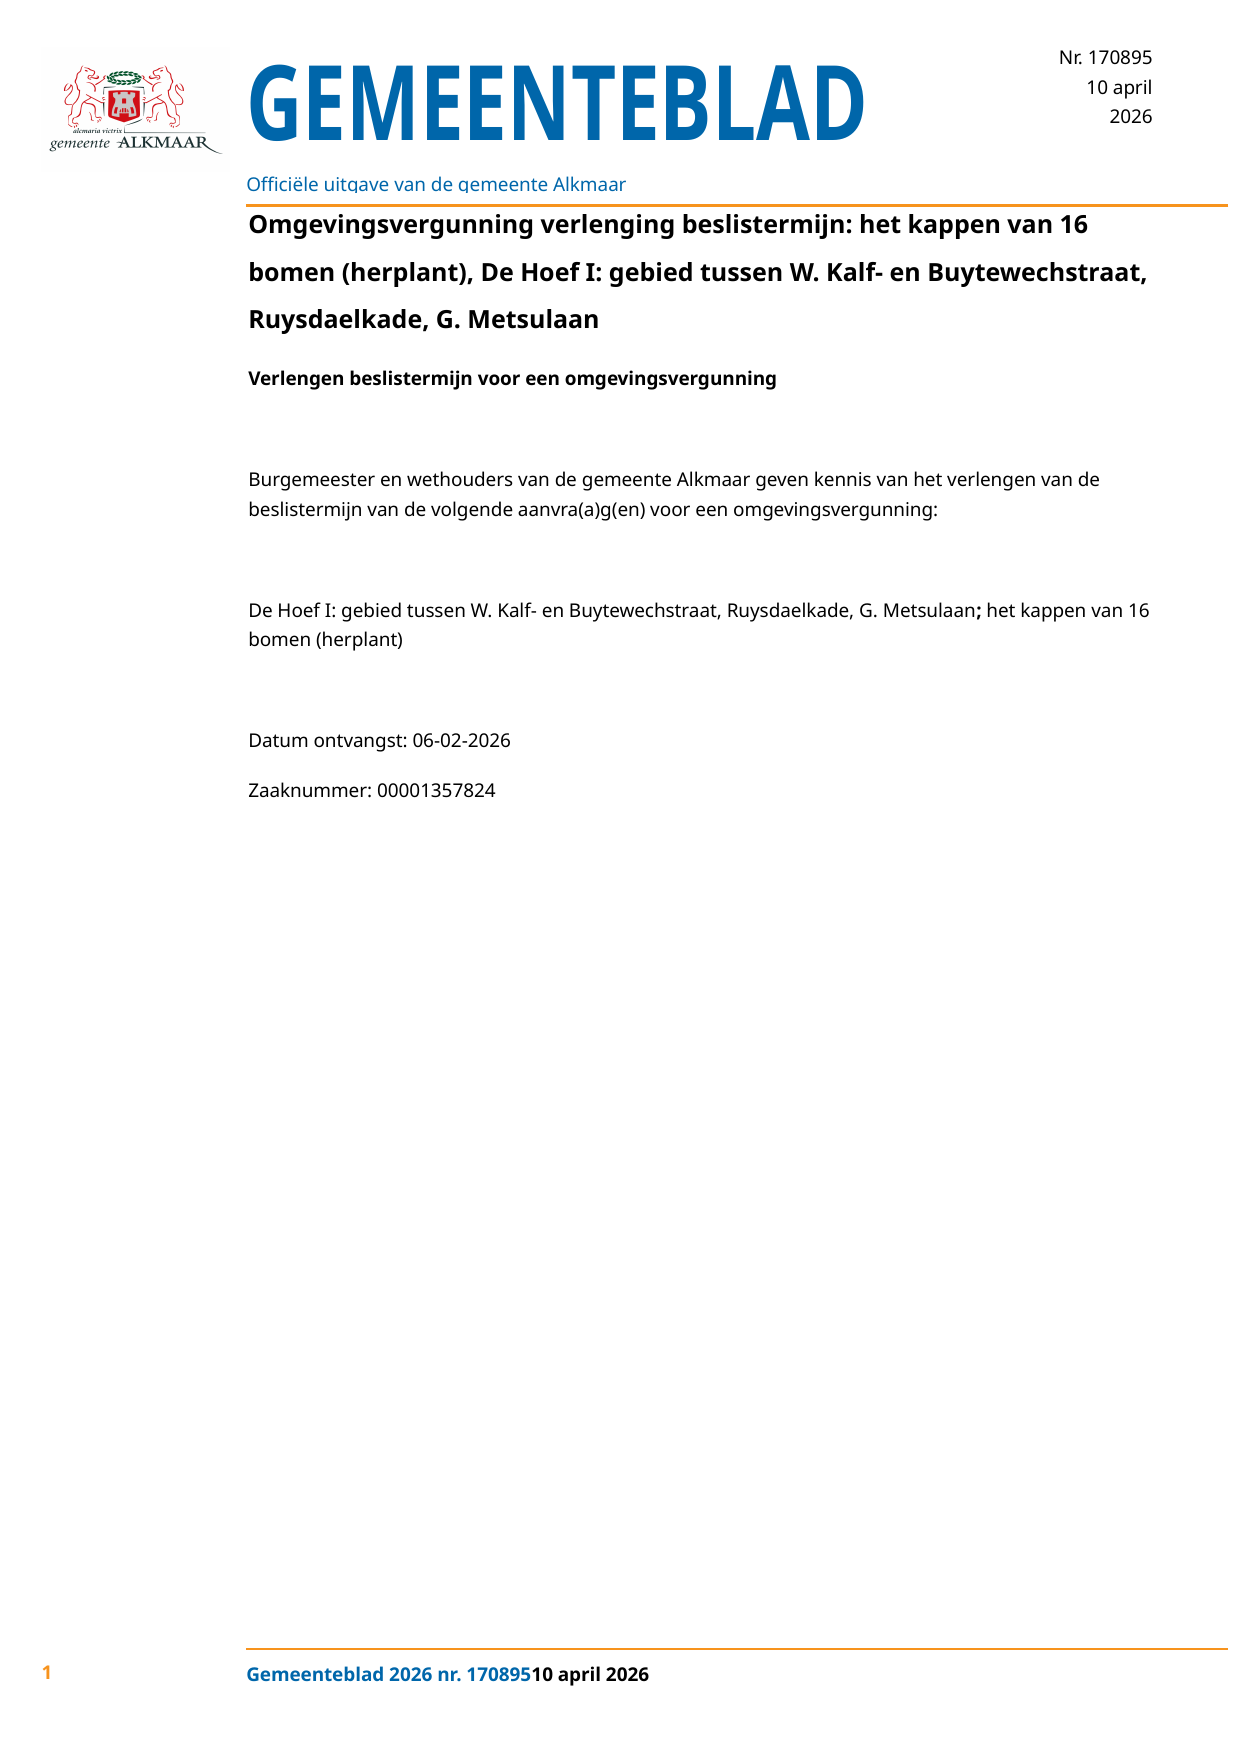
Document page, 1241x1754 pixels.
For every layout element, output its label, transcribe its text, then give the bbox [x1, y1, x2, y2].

text Burgemeester en wethouders van de gemeente Alkmaar geven kennis van het verlengen van de beslistermijn van de volgende aanvra(a)g(en) voor een omgevingsvergunning: [248, 466, 1152, 522]
text De Hoef I: gebied tussen W. Kalf- en Buytewechstraat, Ruysdaelkade, G. Metsulaan; het kappen van 16 bomen (herplant) [248, 597, 1152, 652]
text Zaaknummer: 00001357824 [248, 778, 1152, 803]
text Datum ontvangst: 06-02-2026 [248, 727, 1152, 753]
picture [41, 47, 231, 172]
text Omgevingsvergunning verlenging beslistermijn: het kappen van 16 bomen (herplant), De Hoef I: gebied tussen W. Kalf- en Buytewechstraat, Ruysdaelkade, G. Metsulaan [248, 207, 1152, 336]
text Verlengen beslistermijn voor een omgevingsvergunning [248, 366, 1152, 391]
